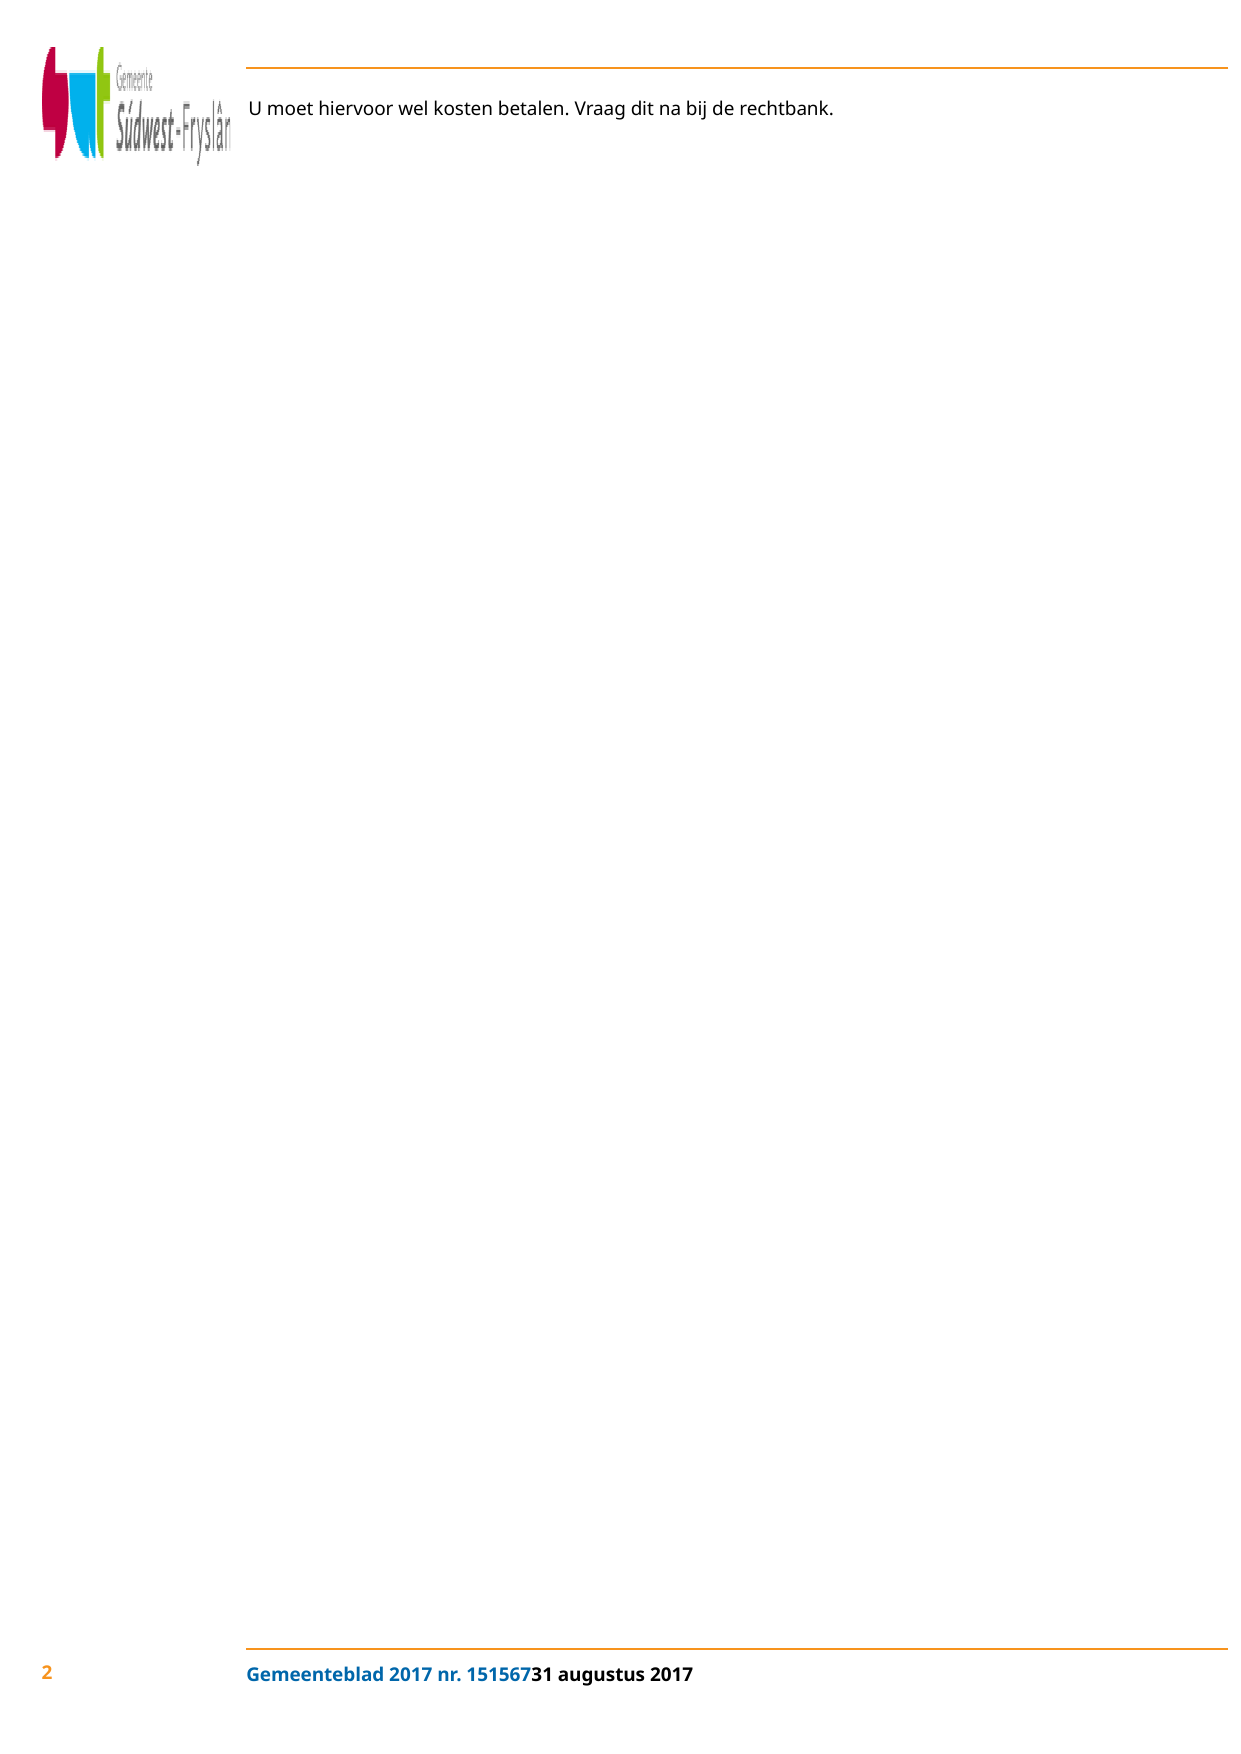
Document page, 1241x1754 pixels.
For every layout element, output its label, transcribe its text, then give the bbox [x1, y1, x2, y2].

text U moet hiervoor wel kosten betalen. Vraag dit na bij de rechtbank. [248, 95, 1152, 121]
picture [41, 47, 231, 172]
